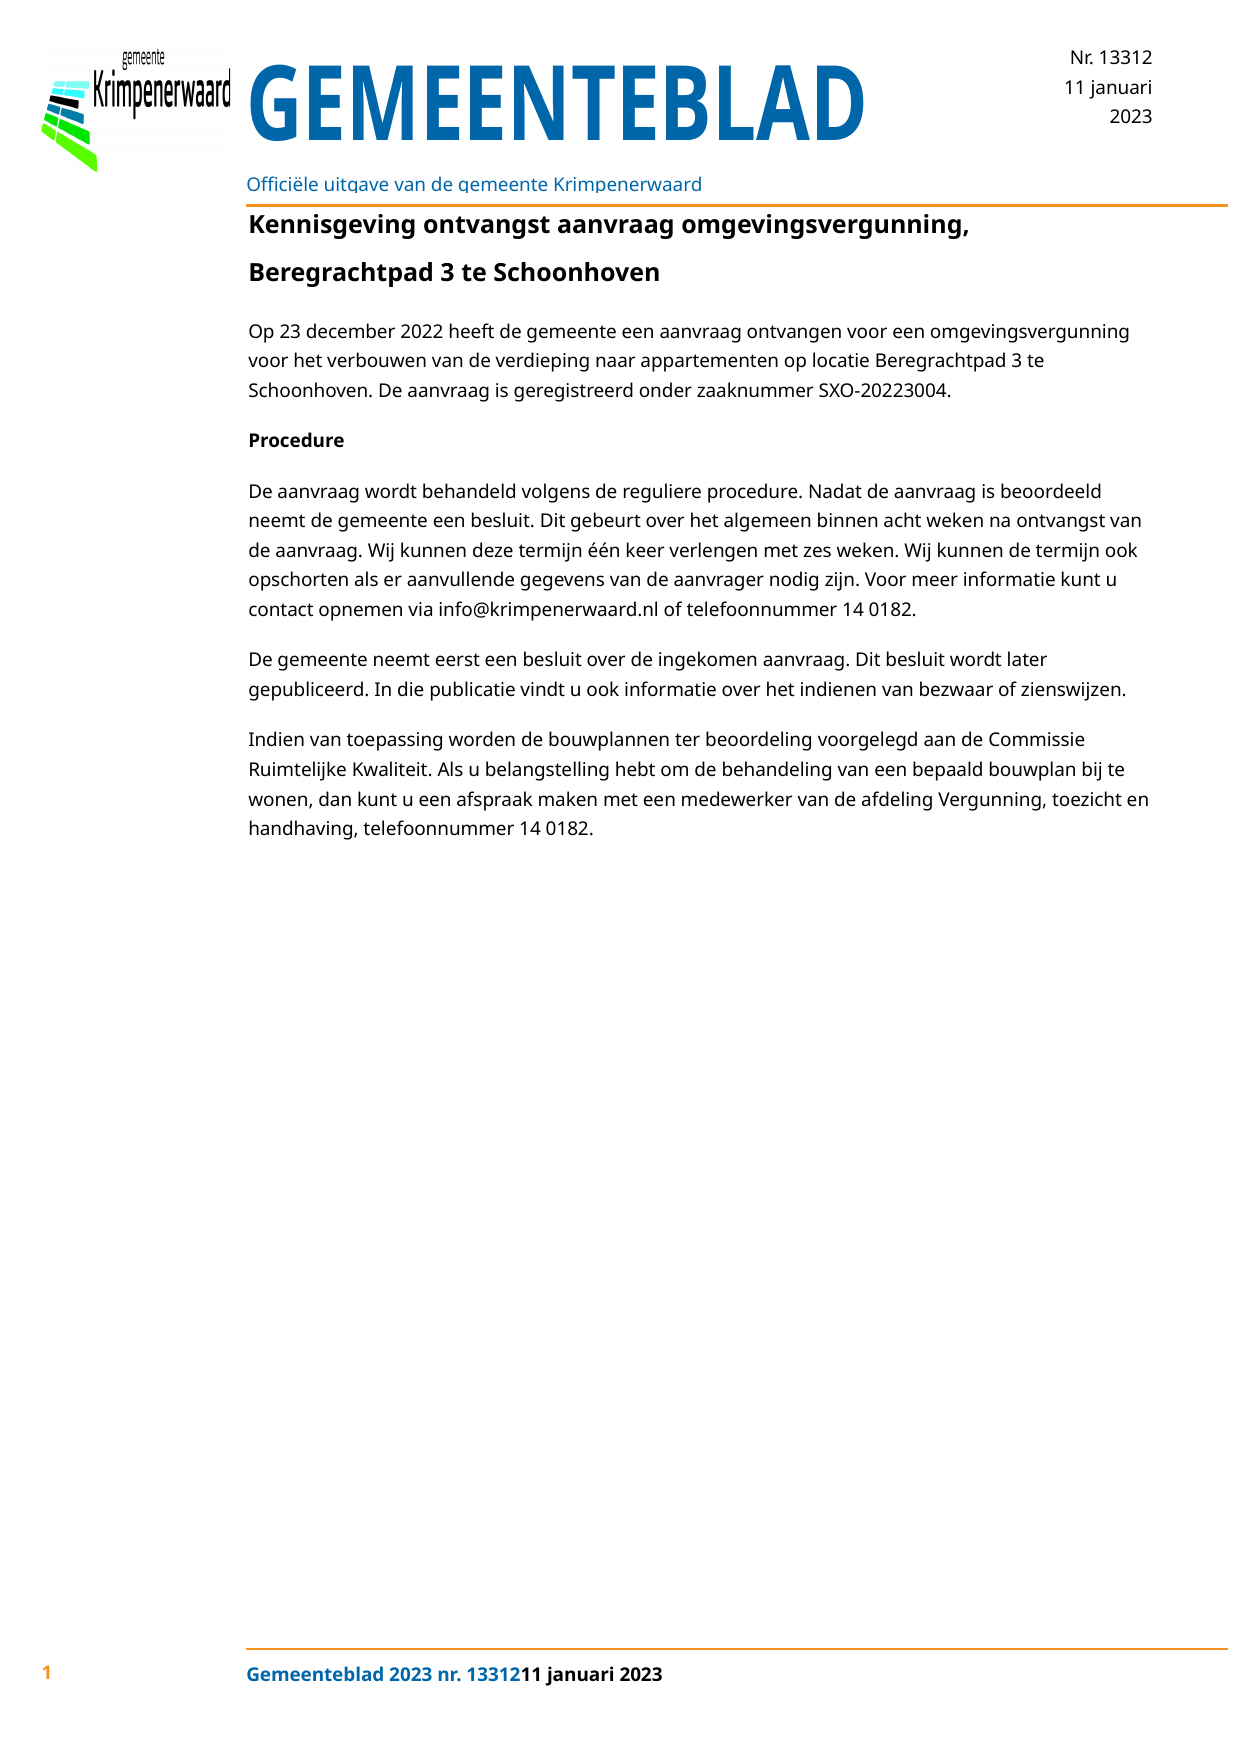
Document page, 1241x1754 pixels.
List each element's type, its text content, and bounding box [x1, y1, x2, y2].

text Op 23 december 2022 heeft de gemeente een aanvraag ontvangen voor een omgevingsvergunning voor het verbouwen van de verdieping naar appartementen op locatie Beregrachtpad 3 te Schoonhoven. De aanvraag is geregistreerd onder zaaknummer SXO-20223004. [248, 318, 1152, 403]
picture [41, 47, 231, 172]
text De aanvraag wordt behandeld volgens de reguliere procedure. Nadat de aanvraag is beoordeeld neemt de gemeente een besluit. Dit gebeurt over het algemeen binnen acht weken na ontvangst van de aanvraag. Wij kunnen deze termijn één keer verlengen met zes weken. Wij kunnen de termijn ook opschorten als er aanvullende gegevens van de aanvrager nodig zijn. Voor meer informatie kunt u contact opnemen via info@krimpenerwaard.nl of telefoonnummer 14 0182. [248, 478, 1152, 622]
text Procedure [248, 427, 1152, 453]
text Indien van toepassing worden de bouwplannen ter beoordeling voorgelegd aan de Commissie Ruimtelijke Kwaliteit. Als u belangstelling hebt om de behandeling van een bepaald bouwplan bij te wonen, dan kunt u een afspraak maken met een medewerker van de afdeling Vergunning, toezicht en handhaving, telefoonnummer 14 0182. [248, 727, 1152, 841]
text Kennisgeving ontvangst aanvraag omgevingsvergunning, Beregrachtpad 3 te Schoonhoven [248, 207, 1152, 288]
text De gemeente neemt eerst een besluit over de ingekomen aanvraag. Dit besluit wordt later gepubliceerd. In die publicatie vindt u ook informatie over het indienen van bezwaar of zienswijzen. [248, 647, 1152, 702]
